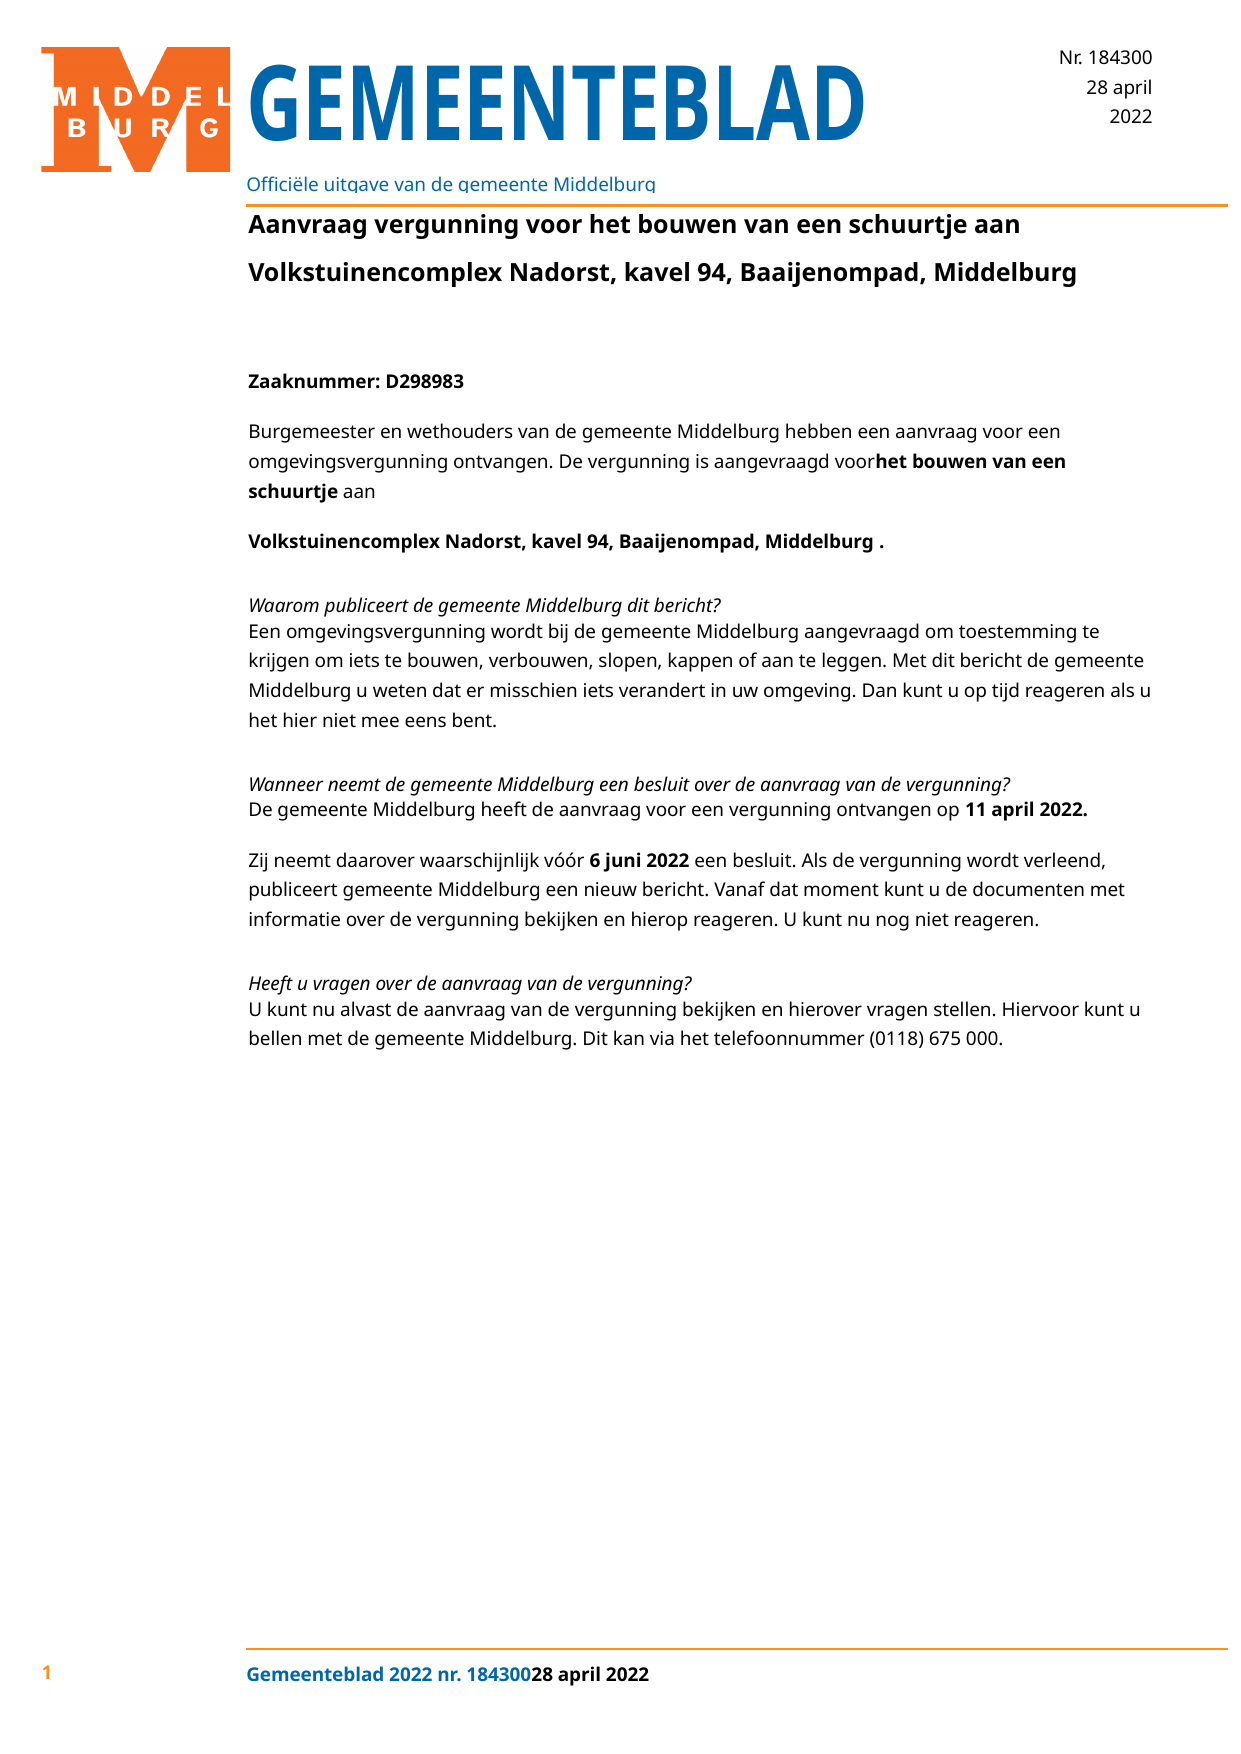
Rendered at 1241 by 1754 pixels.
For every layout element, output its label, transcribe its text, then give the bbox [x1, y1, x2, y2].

text Zij neemt daarover waarschijnlijk vóór 6 juni 2022 een besluit. Als de vergunning wordt verleend, publiceert gemeente Middelburg een nieuw bericht. Vanaf dat moment kunt u de documenten met informatie over de vergunning bekijken en hierop reageren. U kunt nu nog niet reageren. [248, 847, 1152, 932]
text Een omgevingsvergunning wordt bij de gemeente Middelburg aangevraagd om toestemming te krijgen om iets te bouwen, verbouwen, slopen, kappen of aan te leggen. Met dit bericht de gemeente Middelburg u weten dat er misschien iets verandert in uw omgeving. Dan kunt u op tijd reageren als u het hier niet mee eens bent. [248, 618, 1152, 732]
text U kunt nu alvast de aanvraag van de vergunning bekijken en hierover vragen stellen. Hiervoor kunt u bellen met de gemeente Middelburg. Dit kan via het telefoonnummer (0118) 675 000. [248, 996, 1152, 1051]
text Burgemeester en wethouders van de gemeente Middelburg hebben een aanvraag voor een omgevingsvergunning ontvangen. De vergunning is aangevraagd voorhet bouwen van een schuurtje aan [248, 419, 1152, 504]
text Zaaknummer: D298983 [248, 368, 1152, 394]
text Wanneer neemt de gemeente Middelburg een besluit over de aanvraag van de vergunning? [248, 771, 1152, 796]
text De gemeente Middelburg heeft de aanvraag voor een vergunning ontvangen op 11 april 2022. [248, 796, 1152, 822]
text Aanvraag vergunning voor het bouwen van een schuurtje aan Volkstuinencomplex Nadorst, kavel 94, Baaijenompad, Middelburg [248, 207, 1152, 288]
text Waarom publiceert de gemeente Middelburg dit bericht? [248, 592, 1152, 618]
picture [41, 47, 231, 172]
text Heeft u vragen over de aanvraag van de vergunning? [248, 970, 1152, 996]
text Volkstuinencomplex Nadorst, kavel 94, Baaijenompad, Middelburg . [248, 528, 1152, 554]
